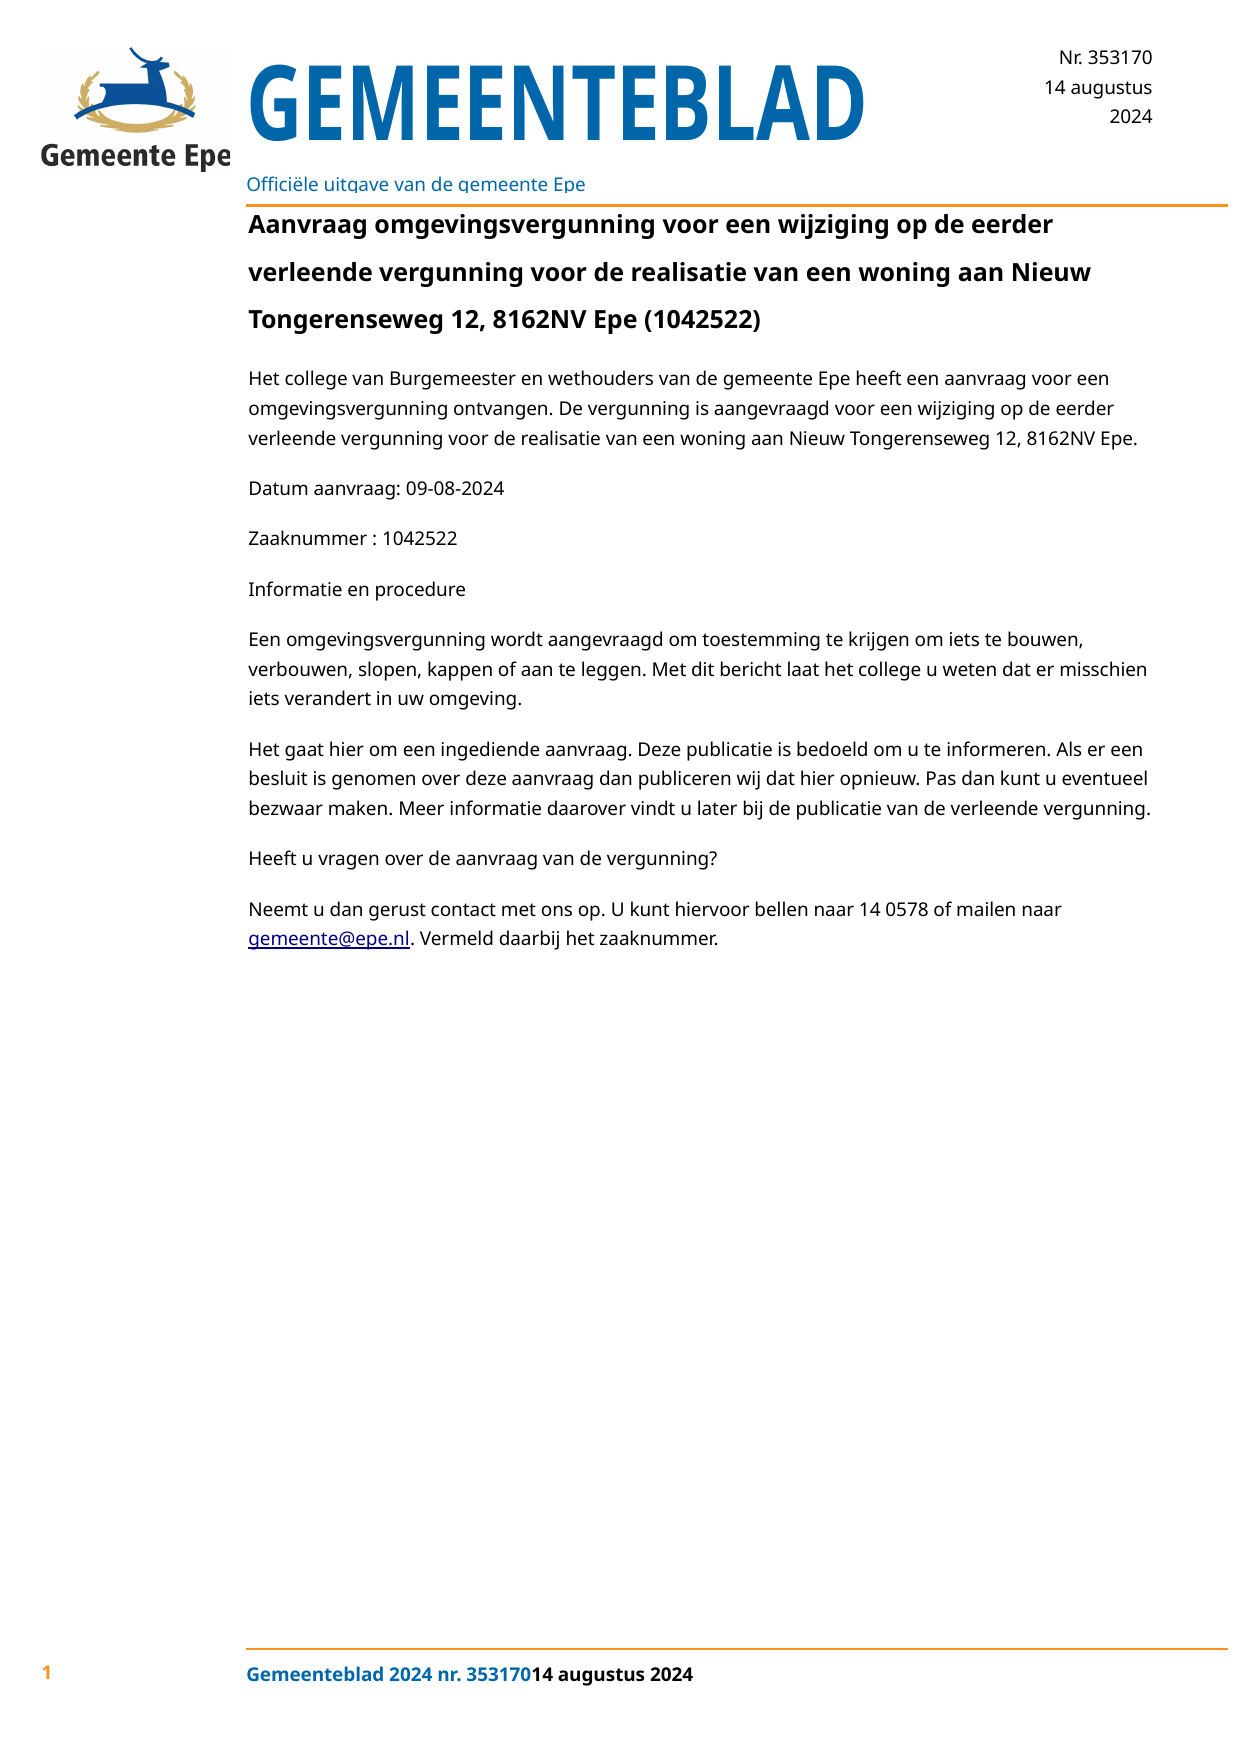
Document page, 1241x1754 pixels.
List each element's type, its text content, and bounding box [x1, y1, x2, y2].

text Het college van Burgemeester en wethouders van de gemeente Epe heeft een aanvraag voor een omgevingsvergunning ontvangen. De vergunning is aangevraagd voor een wijziging op de eerder verleende vergunning voor de realisatie van een woning aan Nieuw Tongerenseweg 12, 8162NV Epe. [248, 366, 1152, 450]
text Datum aanvraag: 09-08-2024 [248, 475, 1152, 501]
text Neemt u dan gerust contact met ons op. U kunt hiervoor bellen naar 14 0578 of mailen naar gemeente@epe.nl. Vermeld daarbij het zaaknummer. [248, 896, 1152, 951]
text Informatie en procedure [248, 576, 1152, 602]
picture [41, 47, 231, 172]
text Aanvraag omgevingsvergunning voor een wijziging op de eerder verleende vergunning voor de realisatie van een woning aan Nieuw Tongerenseweg 12, 8162NV Epe (1042522) [248, 207, 1152, 336]
text Het gaat hier om een ingediende aanvraag. Deze publicatie is bedoeld om u te informeren. Als er een besluit is genomen over deze aanvraag dan publiceren wij dat hier opnieuw. Pas dan kunt u eventueel bezwaar maken. Meer informatie daarover vindt u later bij de publicatie van de verleende vergunning. [248, 736, 1152, 821]
text Een omgevingsvergunning wordt aangevraagd om toestemming te krijgen om iets te bouwen, verbouwen, slopen, kappen of aan te leggen. Met dit bericht laat het college u weten dat er misschien iets verandert in uw omgeving. [248, 626, 1152, 711]
text Heeft u vragen over de aanvraag van de vergunning? [248, 846, 1152, 871]
text Zaaknummer : 1042522 [248, 526, 1152, 551]
